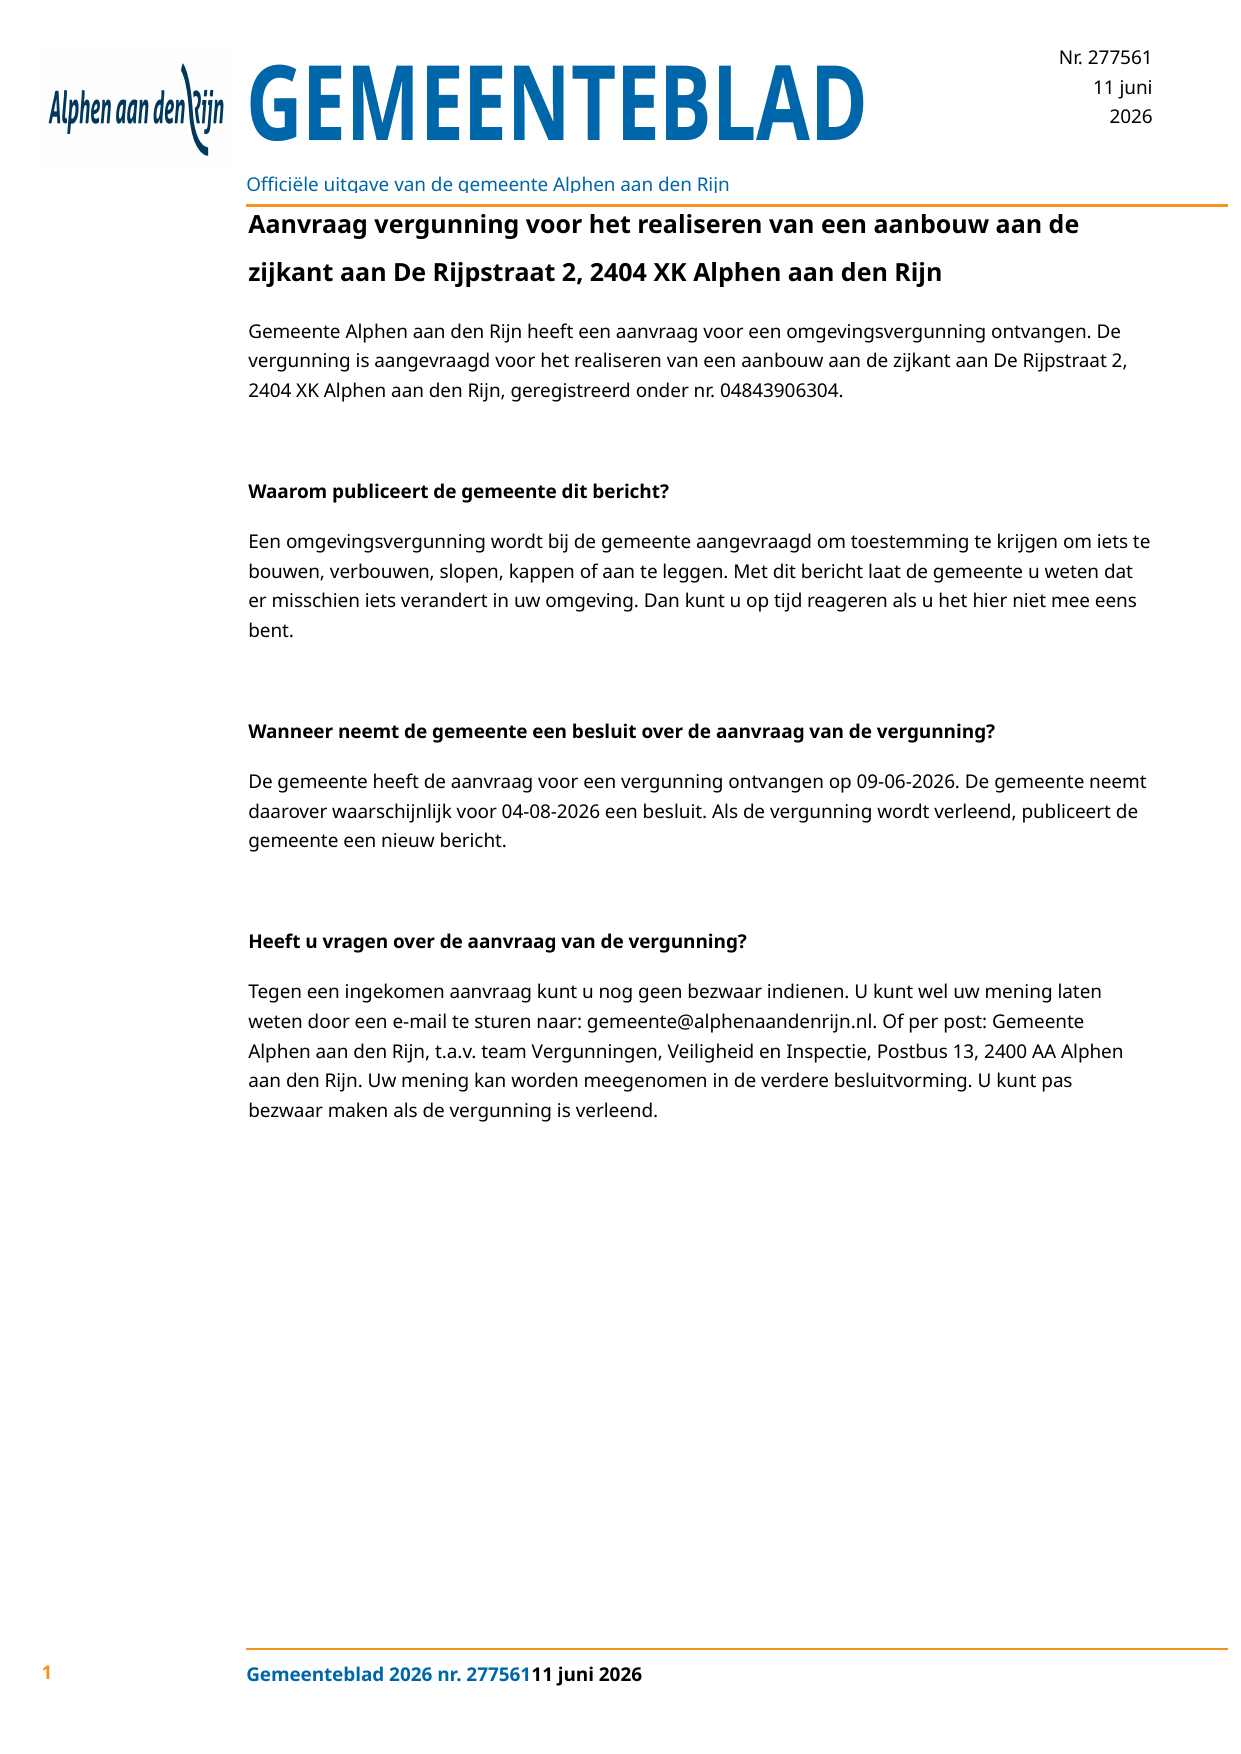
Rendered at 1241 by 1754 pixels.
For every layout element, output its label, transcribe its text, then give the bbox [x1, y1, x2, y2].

text Een omgevingsvergunning wordt bij de gemeente aangevraagd om toestemming te krijgen om iets te bouwen, verbouwen, slopen, kappen of aan te leggen. Met dit bericht laat de gemeente u weten dat er misschien iets verandert in uw omgeving. Dan kunt u op tijd reageren als u het hier niet mee eens bent. [248, 528, 1152, 643]
text Waarom publiceert de gemeente dit bericht? [248, 478, 1152, 504]
picture [41, 47, 231, 172]
text Aanvraag vergunning voor het realiseren van een aanbouw aan de zijkant aan De Rijpstraat 2, 2404 XK Alphen aan den Rijn [248, 207, 1152, 288]
text Wanneer neemt de gemeente een besluit over de aanvraag van de vergunning? [248, 718, 1152, 744]
text Tegen een ingekomen aanvraag kunt u nog geen bezwaar indienen. U kunt wel uw mening laten weten door een e-mail te sturen naar: gemeente@alphenaandenrijn.nl. Of per post: Gemeente Alphen aan den Rijn, t.a.v. team Vergunningen, Veiligheid en Inspectie, Postbus 13, 2400 AA Alphen aan den Rijn. Uw mening kan worden meegenomen in de verdere besluitvorming. U kunt pas bezwaar maken als de vergunning is verleend. [248, 979, 1152, 1123]
text De gemeente heeft de aanvraag voor een vergunning ontvangen op 09-06-2026. De gemeente neemt daarover waarschijnlijk voor 04-08-2026 een besluit. Als de vergunning wordt verleend, publiceert de gemeente een nieuw bericht. [248, 768, 1152, 853]
text Gemeente Alphen aan den Rijn heeft een aanvraag voor een omgevingsvergunning ontvangen. De vergunning is aangevraagd voor het realiseren van een aanbouw aan de zijkant aan De Rijpstraat 2, 2404 XK Alphen aan den Rijn, geregistreerd onder nr. 04843906304. [248, 318, 1152, 403]
text Heeft u vragen over de aanvraag van de vergunning? [248, 928, 1152, 954]
